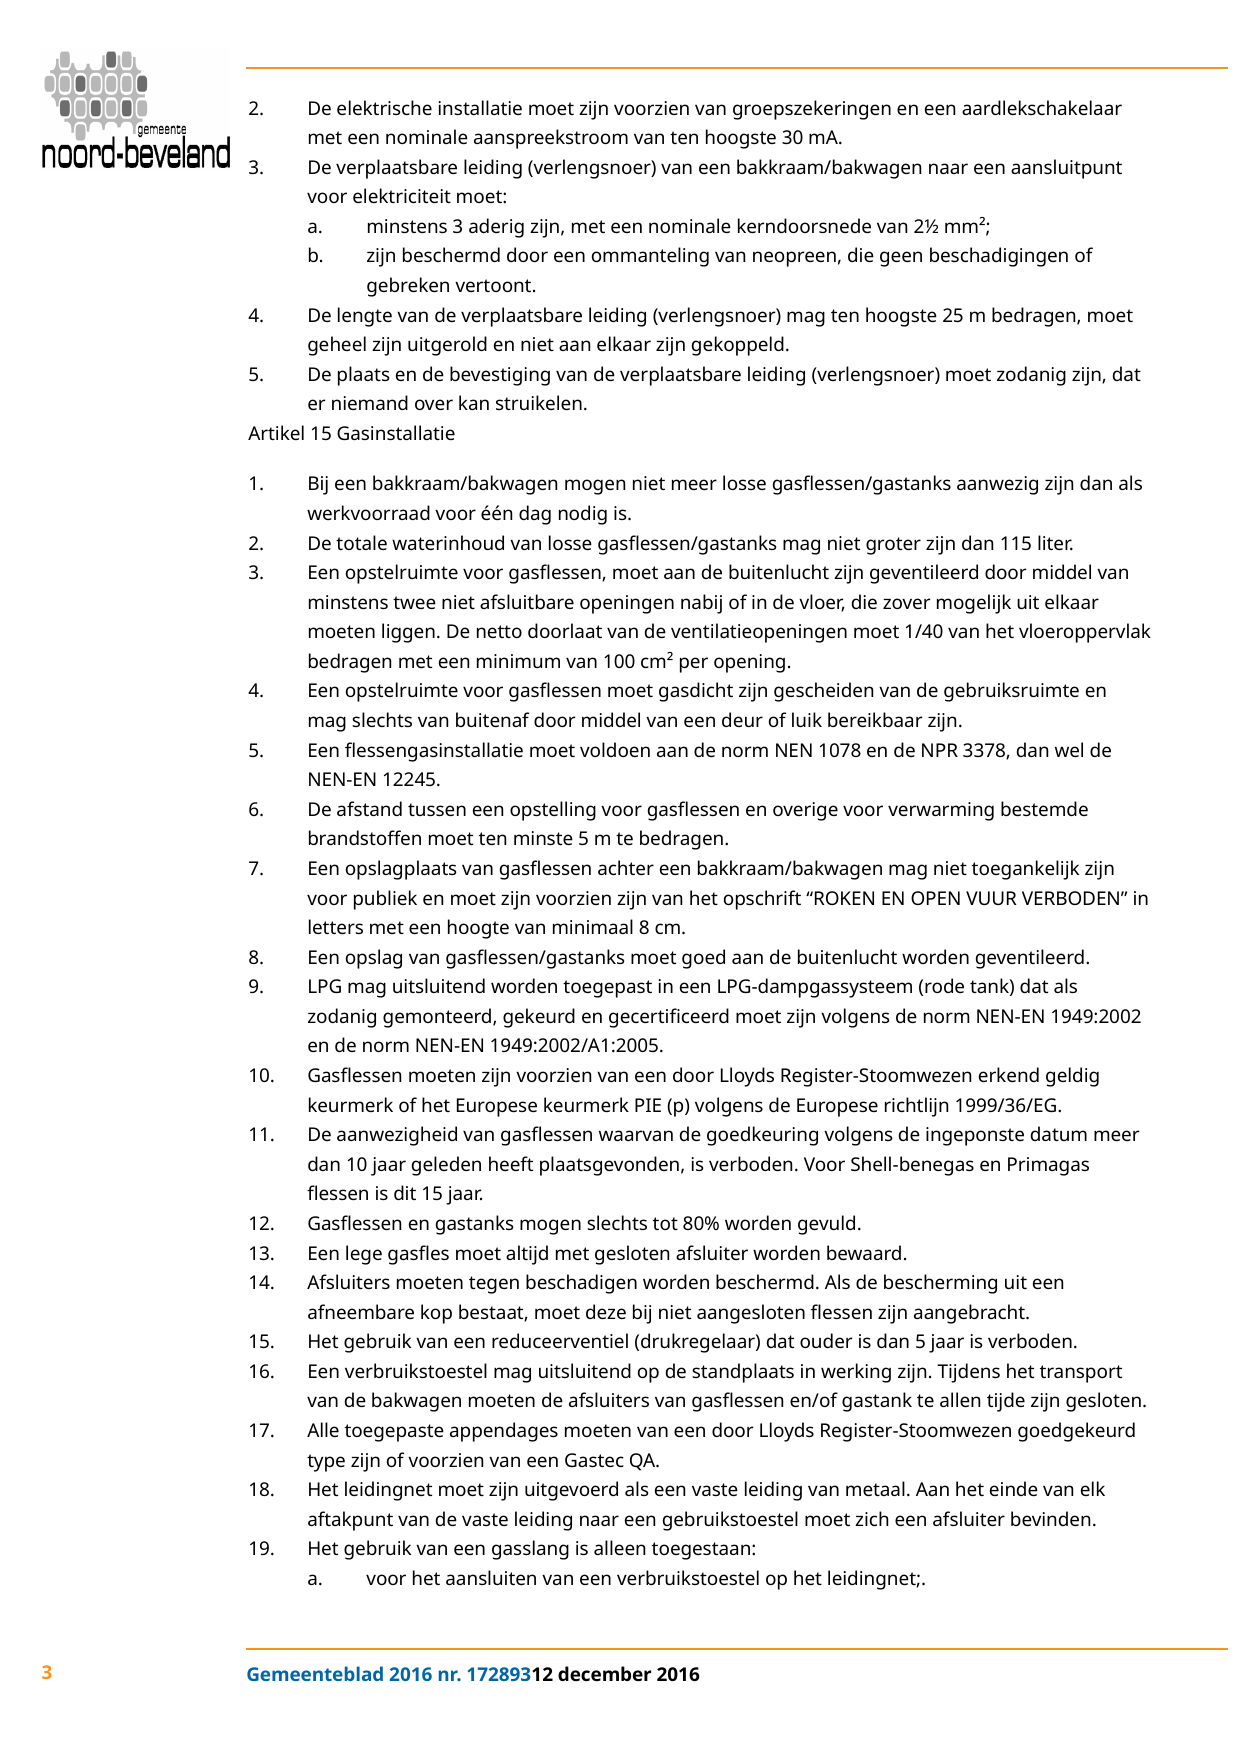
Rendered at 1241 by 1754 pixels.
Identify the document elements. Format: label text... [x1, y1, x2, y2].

list Een opstelruimte voor gasflessen, moet aan de buitenlucht zijn geventileerd door middel van minstens twee niet afsluitbare openingen nabij of in de vloer, die zover mogelijk uit elkaar moeten liggen. De netto doorlaat van de ventilatieopeningen moet 1/40 van het vloeroppervlak bedragen met een minimum van 100 cm² per opening. [248, 559, 1152, 674]
list Het gebruik van een reduceerventiel (drukregelaar) dat ouder is dan 5 jaar is verboden. [248, 1328, 1152, 1354]
list De totale waterinhoud van losse gasflessen/gastanks mag niet groter zijn dan 115 liter. [248, 530, 1152, 556]
list De verplaatsbare leiding (verlengsnoer) van een bakkraam/bakwagen naar een aansluitpunt voor elektriciteit moet: [248, 154, 1152, 209]
list De aanwezigheid van gasflessen waarvan de goedkeuring volgens de ingeponste datum meer dan 10 jaar geleden heeft plaatsgevonden, is verboden. Voor Shell-benegas en Primagas flessen is dit 15 jaar. [248, 1121, 1152, 1206]
list Een opslag van gasflessen/gastanks moet goed aan de buitenlucht worden geventileerd. [248, 944, 1152, 970]
list minstens 3 aderig zijn, met een nominale kerndoorsnede van 2½ mm²; [307, 213, 1152, 239]
list Het leidingnet moet zijn uitgevoerd als een vaste leiding van metaal. Aan het einde van elk aftakpunt van de vaste leiding naar een gebruikstoestel moet zich een afsluiter bevinden. [248, 1476, 1152, 1532]
list Het gebruik van een gasslang is alleen toegestaan: [248, 1536, 1152, 1561]
list De lengte van de verplaatsbare leiding (verlengsnoer) mag ten hoogste 25 m bedragen, moet geheel zijn uitgerold en niet aan elkaar zijn gekoppeld. [248, 302, 1152, 357]
list LPG mag uitsluitend worden toegepast in een LPG-dampgassysteem (rode tank) dat als zodanig gemonteerd, gekeurd en gecertificeerd moet zijn volgens de norm NEN-EN 1949:2002 en de norm NEN-EN 1949:2002/A1:2005. [248, 973, 1152, 1058]
picture [41, 47, 231, 172]
list voor het aansluiten van een verbruikstoestel op het leidingnet;. [307, 1565, 1152, 1591]
list De elektrische installatie moet zijn voorzien van groepszekeringen en een aardlekschakelaar met een nominale aanspreekstroom van ten hoogste 30 mA. [248, 95, 1152, 150]
list Een lege gasfles moet altijd met gesloten afsluiter worden bewaard. [248, 1240, 1152, 1266]
text Artikel 15 Gasinstallatie [248, 420, 1152, 446]
list Gasflessen en gastanks mogen slechts tot 80% worden gevuld. [248, 1210, 1152, 1236]
list zijn beschermd door een ommanteling van neopreen, die geen beschadigingen of gebreken vertoont. [307, 243, 1152, 298]
list Een flessengasinstallatie moet voldoen aan de norm NEN 1078 en de NPR 3378, dan wel de NEN-EN 12245. [248, 737, 1152, 792]
list Alle toegepaste appendages moeten van een door Lloyds Register-Stoomwezen goedgekeurd type zijn of voorzien van een Gastec QA. [248, 1417, 1152, 1473]
list Een opslagplaats van gasflessen achter een bakkraam/bakwagen mag niet toegankelijk zijn voor publiek en moet zijn voorzien zijn van het opschrift “ROKEN EN OPEN VUUR VERBODEN” in letters met een hoogte van minimaal 8 cm. [248, 855, 1152, 940]
list De plaats en de bevestiging van de verplaatsbare leiding (verlengsnoer) moet zodanig zijn, dat er niemand over kan struikelen. [248, 361, 1152, 416]
list Bij een bakkraam/bakwagen mogen niet meer losse gasflessen/gastanks aanwezig zijn dan als werkvoorraad voor één dag nodig is. [248, 471, 1152, 526]
list De afstand tussen een opstelling voor gasflessen en overige voor verwarming bestemde brandstoffen moet ten minste 5 m te bedragen. [248, 796, 1152, 851]
list Gasflessen moeten zijn voorzien van een door Lloyds Register-Stoomwezen erkend geldig keurmerk of het Europese keurmerk PIE (p) volgens de Europese richtlijn 1999/36/EG. [248, 1062, 1152, 1118]
list Afsluiters moeten tegen beschadigen worden beschermd. Als de bescherming uit een afneembare kop bestaat, moet deze bij niet aangesloten flessen zijn aangebracht. [248, 1269, 1152, 1325]
list Een opstelruimte voor gasflessen moet gasdicht zijn gescheiden van de gebruiksruimte en mag slechts van buitenaf door middel van een deur of luik bereikbaar zijn. [248, 678, 1152, 733]
list Een verbruikstoestel mag uitsluitend op de standplaats in werking zijn. Tijdens het transport van de bakwagen moeten de afsluiters van gasflessen en/of gastank te allen tijde zijn gesloten. [248, 1358, 1152, 1413]
